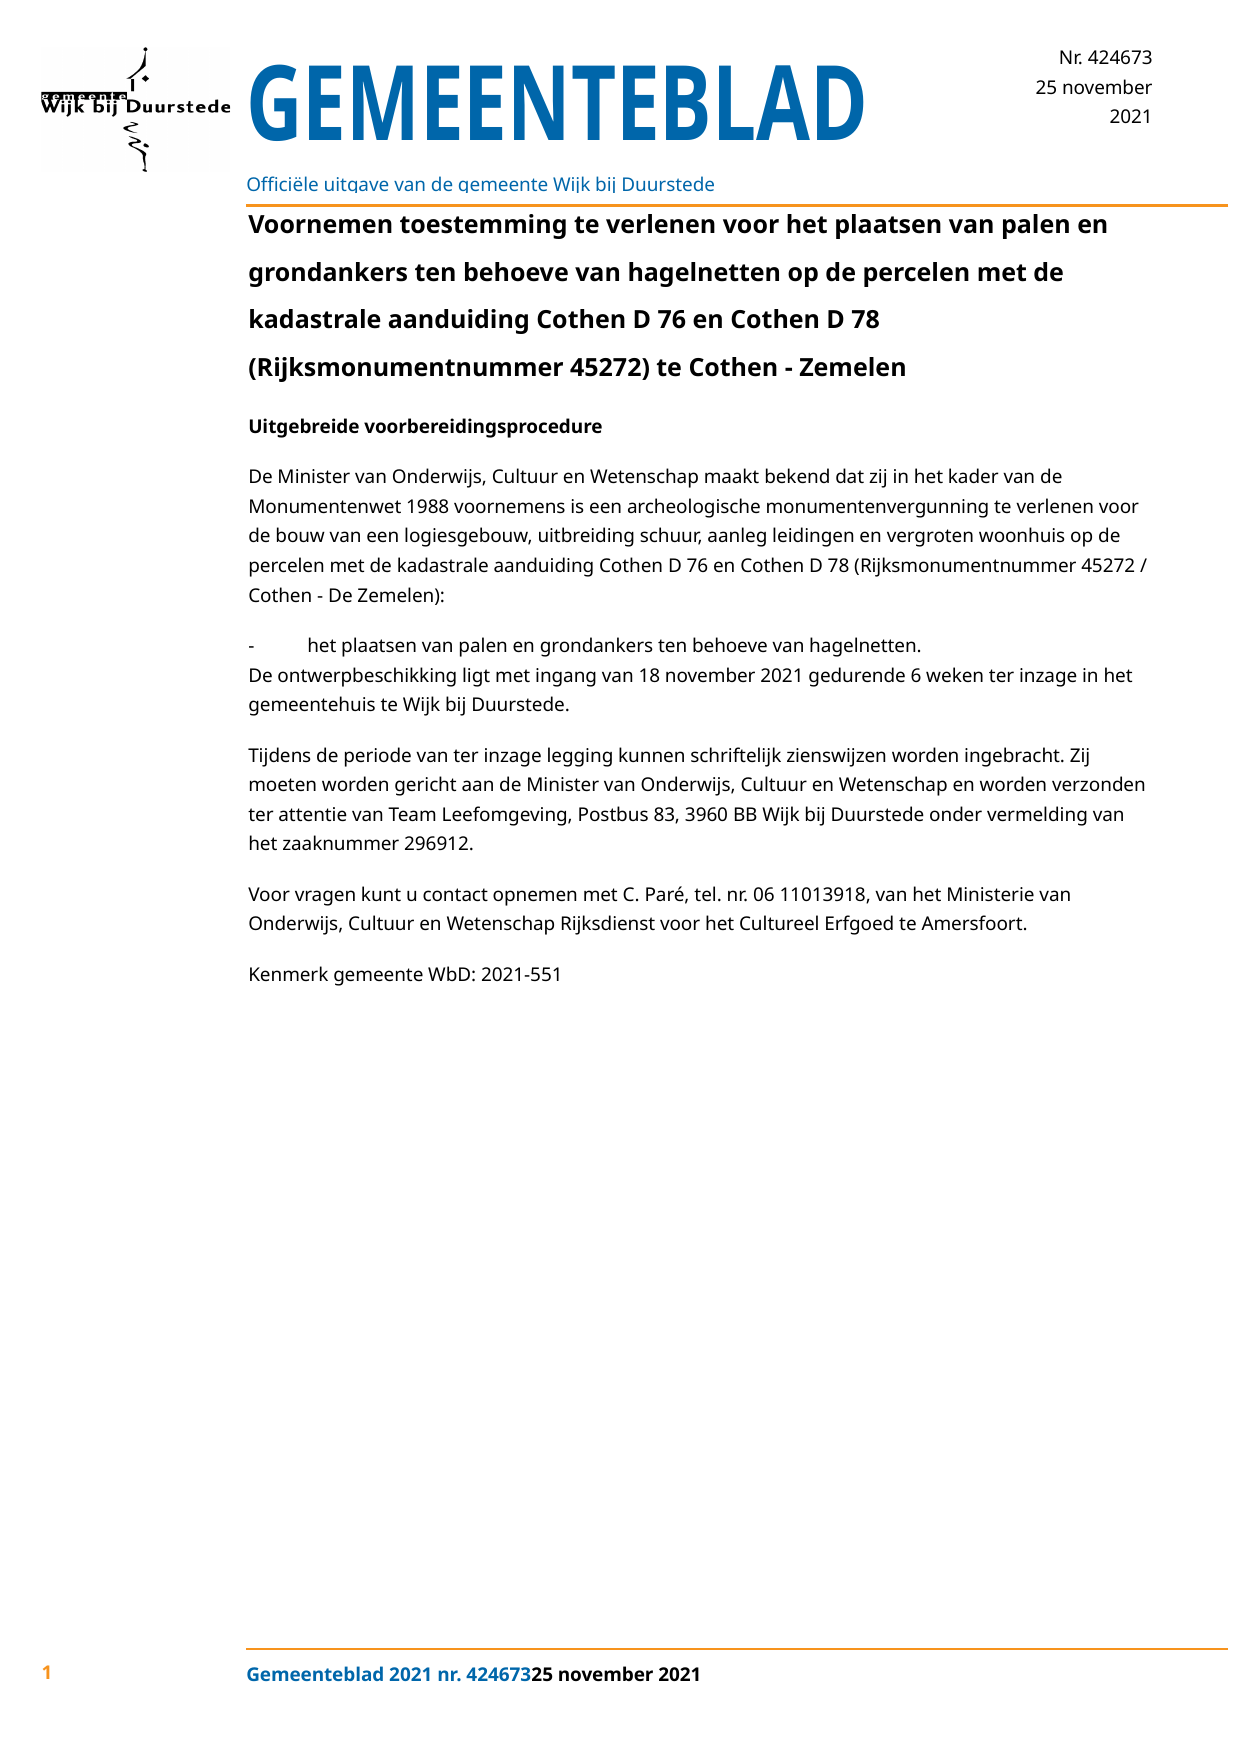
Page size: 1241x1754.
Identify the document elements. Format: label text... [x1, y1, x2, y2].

text De ontwerpbeschikking ligt met ingang van 18 november 2021 gedurende 6 weken ter inzage in het gemeentehuis te Wijk bij Duurstede. [248, 662, 1152, 717]
text Voor vragen kunt u contact opnemen met C. Paré, tel. nr. 06 11013918, van het Ministerie van Onderwijs, Cultuur en Wetenschap Rijksdienst voor het Cultureel Erfgoed te Amersfoort. [248, 881, 1152, 936]
picture [41, 47, 231, 172]
text Tijdens de periode van ter inzage legging kunnen schriftelijk zienswijzen worden ingebracht. Zij moeten worden gericht aan de Minister van Onderwijs, Cultuur en Wetenschap en worden verzonden ter attentie van Team Leefomgeving, Postbus 83, 3960 BB Wijk bij Duurstede onder vermelding van het zaaknummer 296912. [248, 742, 1152, 856]
list het plaatsen van palen en grondankers ten behoeve van hagelnetten. [248, 632, 1152, 658]
text Voornemen toestemming te verlenen voor het plaatsen van palen en grondankers ten behoeve van hagelnetten op de percelen met de kadastrale aanduiding Cothen D 76 en Cothen D 78 (Rijksmonumentnummer 45272) te Cothen - Zemelen [248, 207, 1152, 384]
text Uitgebreide voorbereidingsprocedure [248, 413, 1152, 439]
text De Minister van Onderwijs, Cultuur en Wetenschap maakt bekend dat zij in het kader van de Monumentenwet 1988 voornemens is een archeologische monumentenvergunning te verlenen voor de bouw van een logiesgebouw, uitbreiding schuur, aanleg leidingen en vergroten woonhuis op de percelen met de kadastrale aanduiding Cothen D 76 en Cothen D 78 (Rijksmonumentnummer 45272 / Cothen - De Zemelen): [248, 463, 1152, 608]
text Kenmerk gemeente WbD: 2021-551 [248, 961, 1152, 987]
